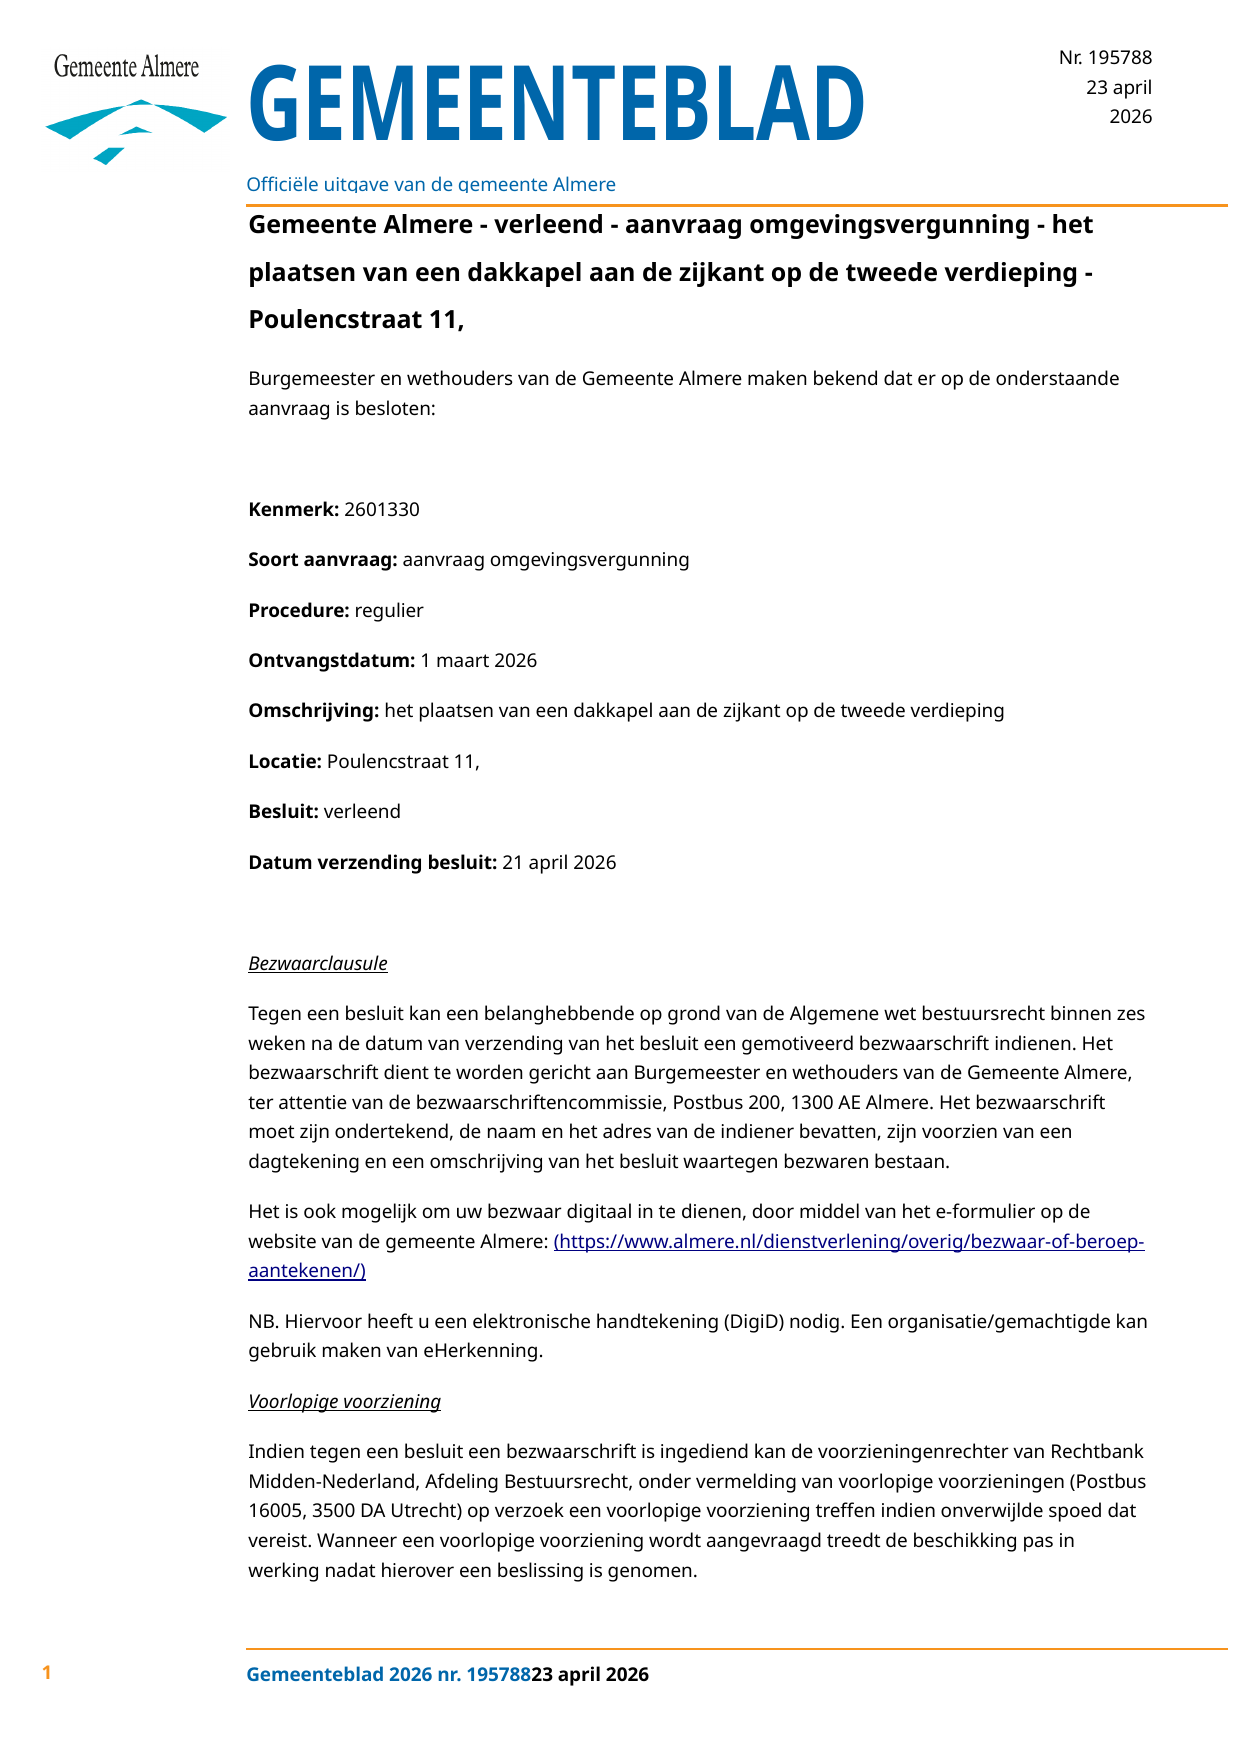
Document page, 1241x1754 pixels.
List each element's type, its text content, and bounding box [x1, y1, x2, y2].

text Gemeente Almere - verleend - aanvraag omgevingsvergunning - het plaatsen van een dakkapel aan de zijkant op de tweede verdieping - Poulencstraat 11, [248, 207, 1152, 336]
text Soort aanvraag: aanvraag omgevingsvergunning [248, 546, 1152, 572]
text Het is ook mogelijk om uw bezwaar digitaal in te dienen, door middel van het e-formulier op de website van de gemeente Almere: (https://www.almere.nl/dienstverlening/overig/bezwaar-of-beroep-aantekenen/) [248, 1198, 1152, 1283]
text Omschrijving: het plaatsen van een dakkapel aan de zijkant op de tweede verdieping [248, 698, 1152, 723]
text Ontvangstdatum: 1 maart 2026 [248, 647, 1152, 673]
text Locatie: Poulencstraat 11, [248, 748, 1152, 774]
text Bezwaarclausule [248, 950, 1152, 975]
picture [41, 47, 231, 172]
text Tegen een besluit kan een belanghebbende op grond van de Algemene wet bestuursrecht binnen zes weken na de datum van verzending van het besluit een gemotiveerd bezwaarschrift indienen. Het bezwaarschrift dient te worden gericht aan Burgemeester en wethouders van de Gemeente Almere, ter attentie van de bezwaarschriftencommissie, Postbus 200, 1300 AE Almere. Het bezwaarschrift moet zijn ondertekend, de naam en het adres van de indiener bevatten, zijn voorzien van een dagtekening en een omschrijving van het besluit waartegen bezwaren bestaan. [248, 1000, 1152, 1174]
text Burgemeester en wethouders van de Gemeente Almere maken bekend dat er op de onderstaande aanvraag is besloten: [248, 366, 1152, 421]
text NB. Hiervoor heeft u een elektronische handtekening (DigiD) nodig. Een organisatie/gemachtigde kan gebruik maken van eHerkenning. [248, 1308, 1152, 1363]
text Kenmerk: 2601330 [248, 496, 1152, 522]
text Voorlopige voorziening [248, 1388, 1152, 1414]
text Besluit: verleend [248, 798, 1152, 824]
text Indien tegen een besluit een bezwaarschrift is ingediend kan de voorzieningenrechter van Rechtbank Midden-Nederland, Afdeling Bestuursrecht, onder vermelding van voorlopige voorzieningen (Postbus 16005, 3500 DA Utrecht) op verzoek een voorlopige voorziening treffen indien onverwijlde spoed dat vereist. Wanneer een voorlopige voorziening wordt aangevraagd treedt de beschikking pas in werking nadat hierover een beslissing is genomen. [248, 1438, 1152, 1582]
text Procedure: regulier [248, 597, 1152, 622]
text Datum verzending besluit: 21 april 2026 [248, 849, 1152, 874]
